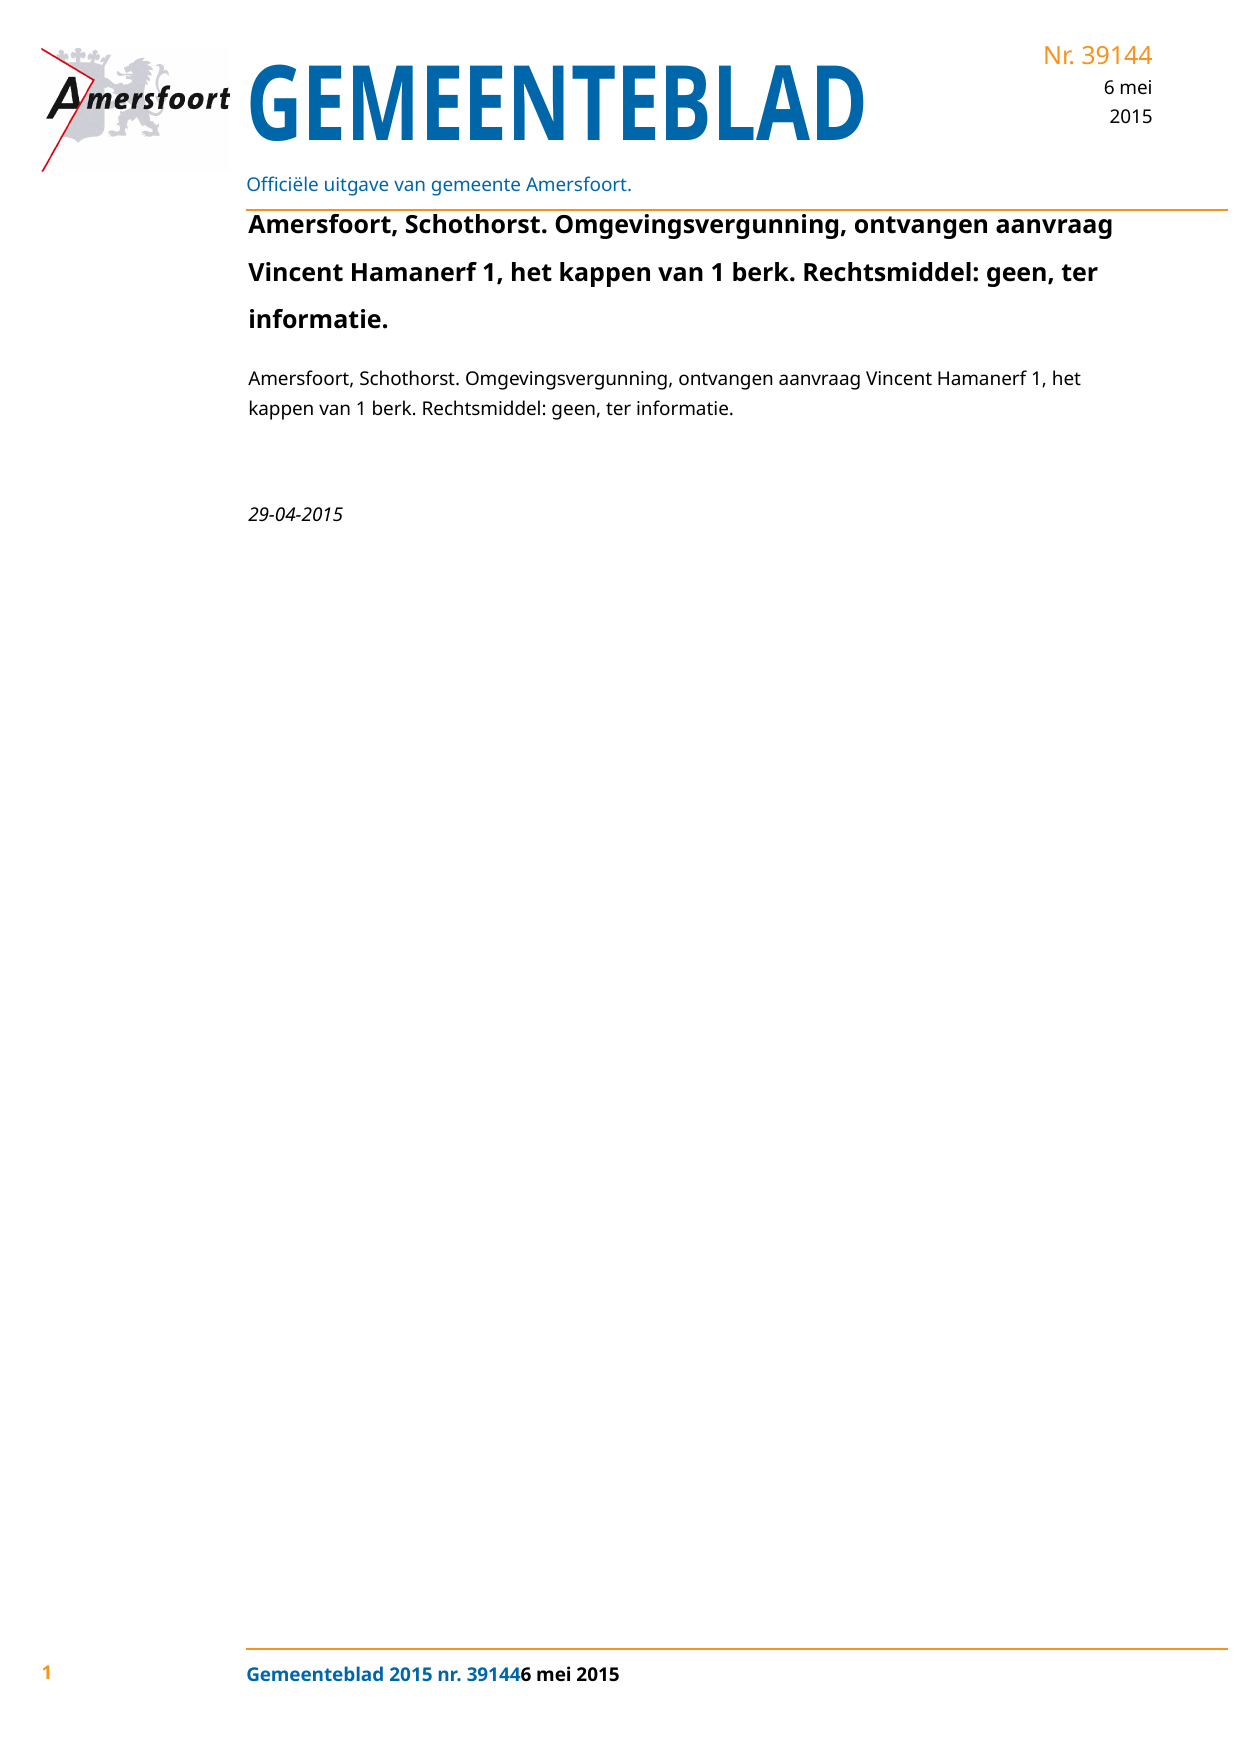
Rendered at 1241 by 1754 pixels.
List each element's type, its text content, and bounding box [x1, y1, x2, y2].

text 29-04-2015 [248, 501, 1152, 527]
text Amersfoort, Schothorst. Omgevingsvergunning, ontvangen aanvraag Vincent Hamanerf 1, het kappen van 1 berk. Rechtsmiddel: geen, ter informatie. [248, 211, 1152, 336]
picture [41, 47, 231, 172]
text Amersfoort, Schothorst. Omgevingsvergunning, ontvangen aanvraag Vincent Hamanerf 1, het kappen van 1 berk. Rechtsmiddel: geen, ter informatie. [248, 366, 1152, 421]
